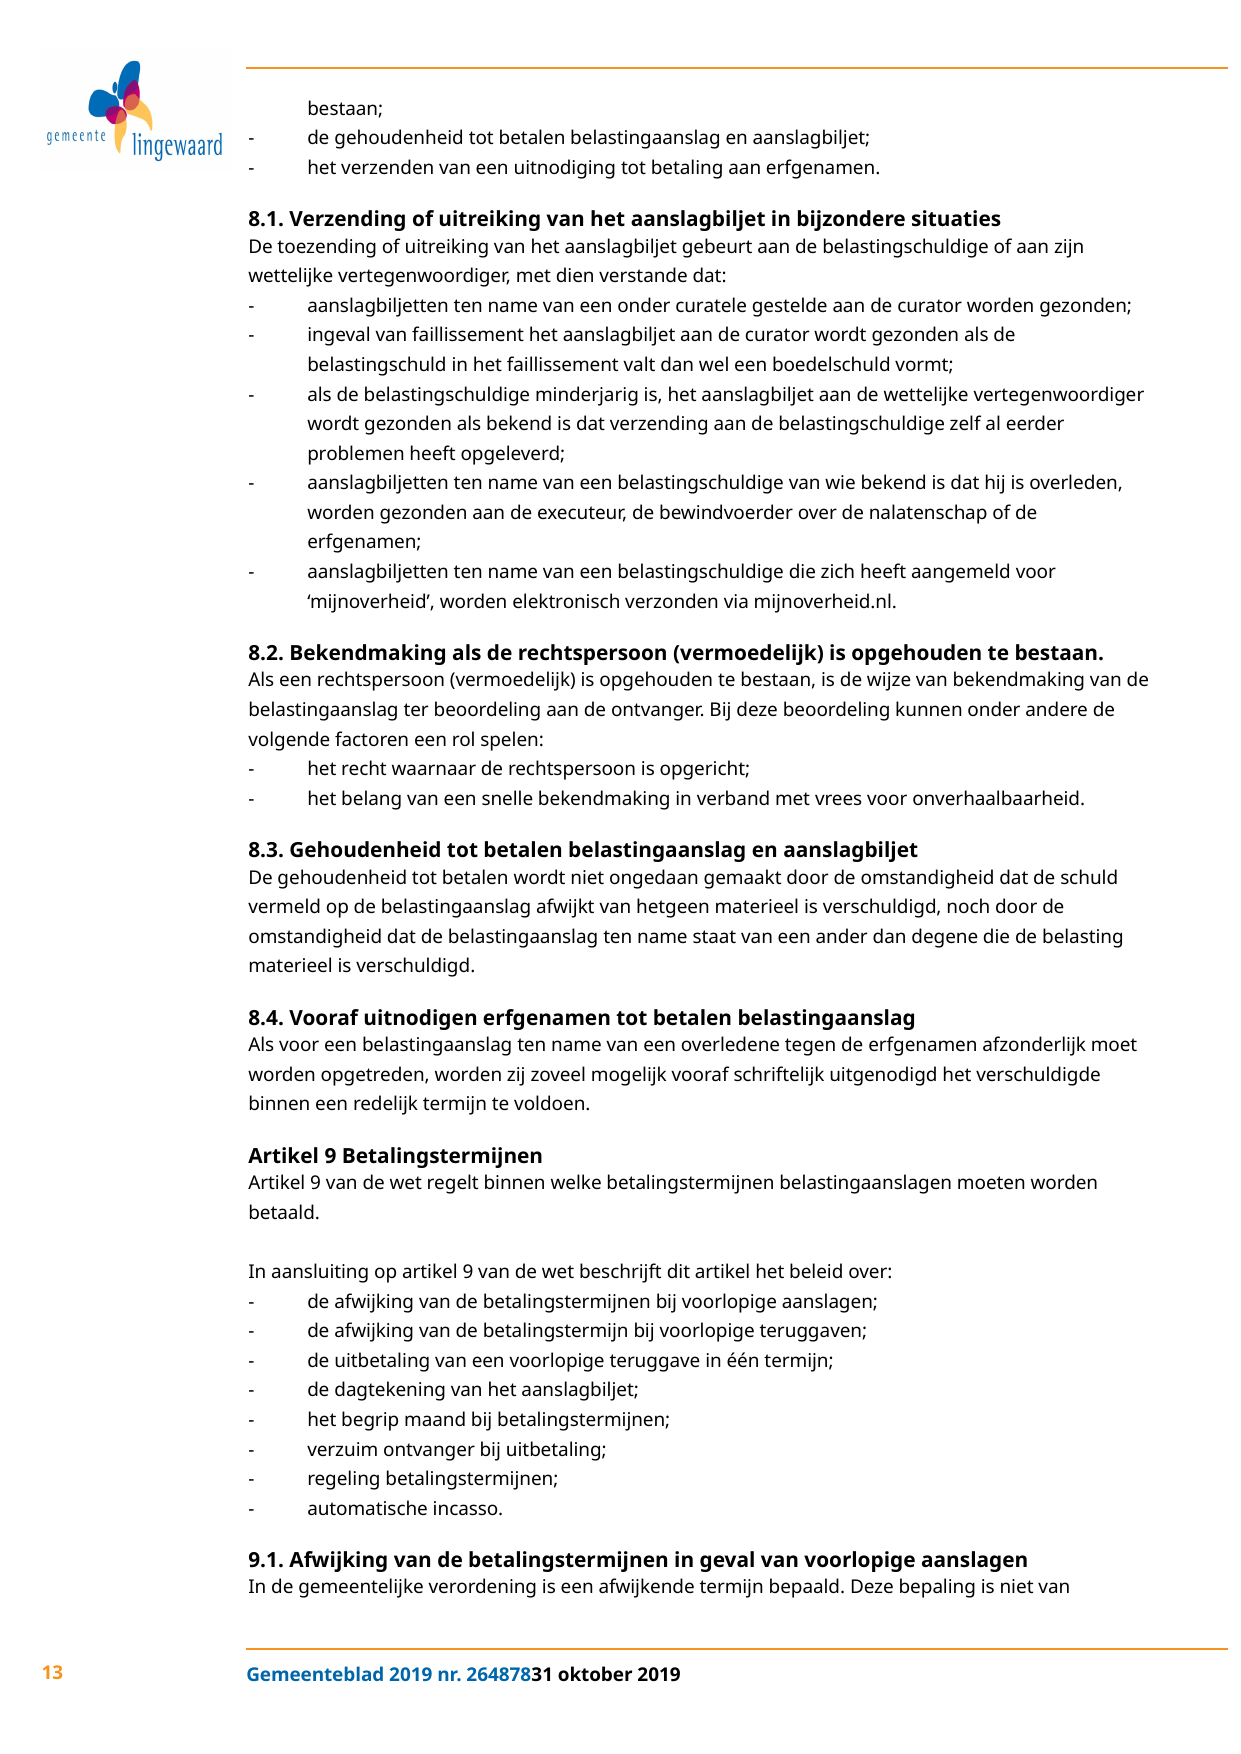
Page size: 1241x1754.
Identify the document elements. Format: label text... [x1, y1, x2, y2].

text 8.4. Vooraf uitnodigen erfgenamen tot betalen belastingaanslag [248, 1003, 1152, 1031]
list het recht waarnaar de rechtspersoon is opgericht; [248, 755, 1152, 781]
list de afwijking van de betalingstermijnen bij voorlopige aanslagen; [248, 1288, 1152, 1313]
text Artikel 9 van de wet regelt binnen welke betalingstermijnen belastingaanslagen moeten worden betaald. [248, 1169, 1152, 1225]
list automatische incasso. [248, 1495, 1152, 1521]
list aanslagbiljetten ten name van een onder curatele gestelde aan de curator worden gezonden; [248, 292, 1152, 318]
list verzuim ontvanger bij uitbetaling; [248, 1436, 1152, 1461]
list als de belastingschuldige minderjarig is, het aanslagbiljet aan de wettelijke vertegenwoordiger wordt gezonden als bekend is dat verzending aan de belastingschuldige zelf al eerder problemen heeft opgeleverd; [248, 381, 1152, 466]
text 9.1. Afwijking van de betalingstermijnen in geval van voorlopige aanslagen [248, 1545, 1152, 1574]
text Als voor een belastingaanslag ten name van een overledene tegen de erfgenamen afzonderlijk moet worden opgetreden, worden zij zoveel mogelijk vooraf schriftelijk uitgenodigd het verschuldigde binnen een redelijk termijn te voldoen. [248, 1031, 1152, 1116]
list de gehoudenheid tot betalen belastingaanslag en aanslagbiljet; [248, 124, 1152, 150]
list regeling betalingstermijnen; [248, 1465, 1152, 1491]
text De toezending of uitreiking van het aanslagbiljet gebeurt aan de belastingschuldige of aan zijn wettelijke vertegenwoordiger, met dien verstande dat: [248, 233, 1152, 288]
text 8.3. Gehoudenheid tot betalen belastingaanslag en aanslagbiljet [248, 835, 1152, 864]
text 8.2. Bekendmaking als de rechtspersoon (vermoedelijk) is opgehouden te bestaan. [248, 638, 1152, 667]
text De gehoudenheid tot betalen wordt niet ongedaan gemaakt door de omstandigheid dat de schuld vermeld op de belastingaanslag afwijkt van hetgeen materieel is verschuldigd, noch door de omstandigheid dat de belastingaanslag ten name staat van een ander dan degene die de belasting materieel is verschuldigd. [248, 864, 1152, 978]
text In de gemeentelijke verordening is een afwijkende termijn bepaald. Deze bepaling is niet van [248, 1574, 1152, 1599]
list bestaan; [248, 95, 1152, 121]
text Artikel 9 Betalingstermijnen [248, 1141, 1152, 1169]
text Als een rechtspersoon (vermoedelijk) is opgehouden te bestaan, is de wijze van bekendmaking van de belastingaanslag ter beoordeling aan de ontvanger. Bij deze beoordeling kunnen onder andere de volgende factoren een rol spelen: [248, 667, 1152, 752]
text 8.1. Verzending of uitreiking van het aanslagbiljet in bijzondere situaties [248, 204, 1152, 233]
list het begrip maand bij betalingstermijnen; [248, 1406, 1152, 1432]
list het verzenden van een uitnodiging tot betaling aan erfgenamen. [248, 154, 1152, 180]
list de dagtekening van het aanslagbiljet; [248, 1377, 1152, 1402]
list ingeval van faillissement het aanslagbiljet aan de curator wordt gezonden als de belastingschuld in het faillissement valt dan wel een boedelschuld vormt; [248, 322, 1152, 377]
list het belang van een snelle bekendmaking in verband met vrees voor onverhaalbaarheid. [248, 785, 1152, 811]
list aanslagbiljetten ten name van een belastingschuldige van wie bekend is dat hij is overleden, worden gezonden aan de executeur, de bewindvoerder over de nalatenschap of de erfgenamen; [248, 469, 1152, 554]
list aanslagbiljetten ten name van een belastingschuldige die zich heeft aangemeld voor ‘mijnoverheid’, worden elektronisch verzonden via mijnoverheid.nl. [248, 558, 1152, 613]
list de uitbetaling van een voorlopige teruggave in één termijn; [248, 1347, 1152, 1373]
text In aansluiting op artikel 9 van de wet beschrijft dit artikel het beleid over: [248, 1258, 1152, 1284]
list de afwijking van de betalingstermijn bij voorlopige teruggaven; [248, 1317, 1152, 1343]
picture [41, 47, 231, 172]
